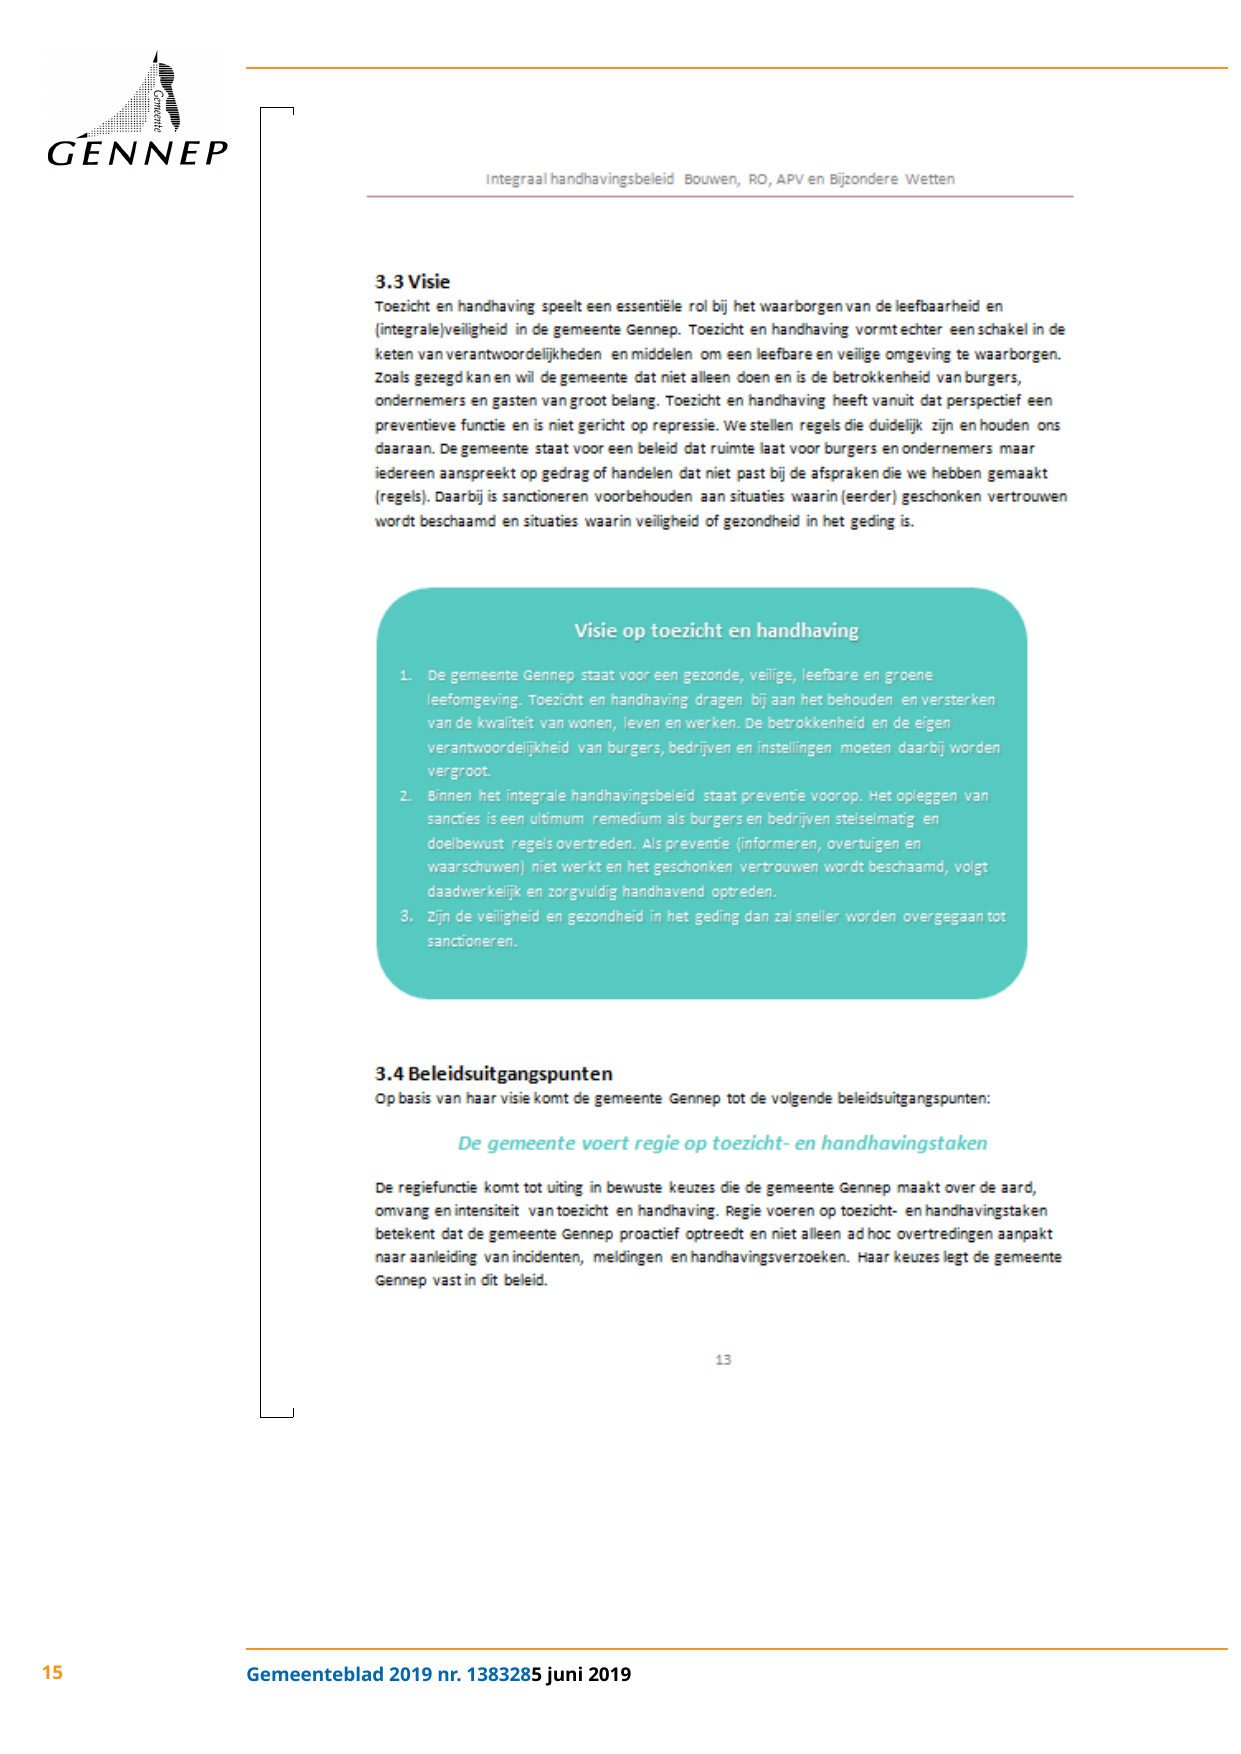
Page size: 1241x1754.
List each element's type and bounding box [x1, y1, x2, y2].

picture [41, 47, 231, 172]
picture [268, 115, 1173, 1408]
